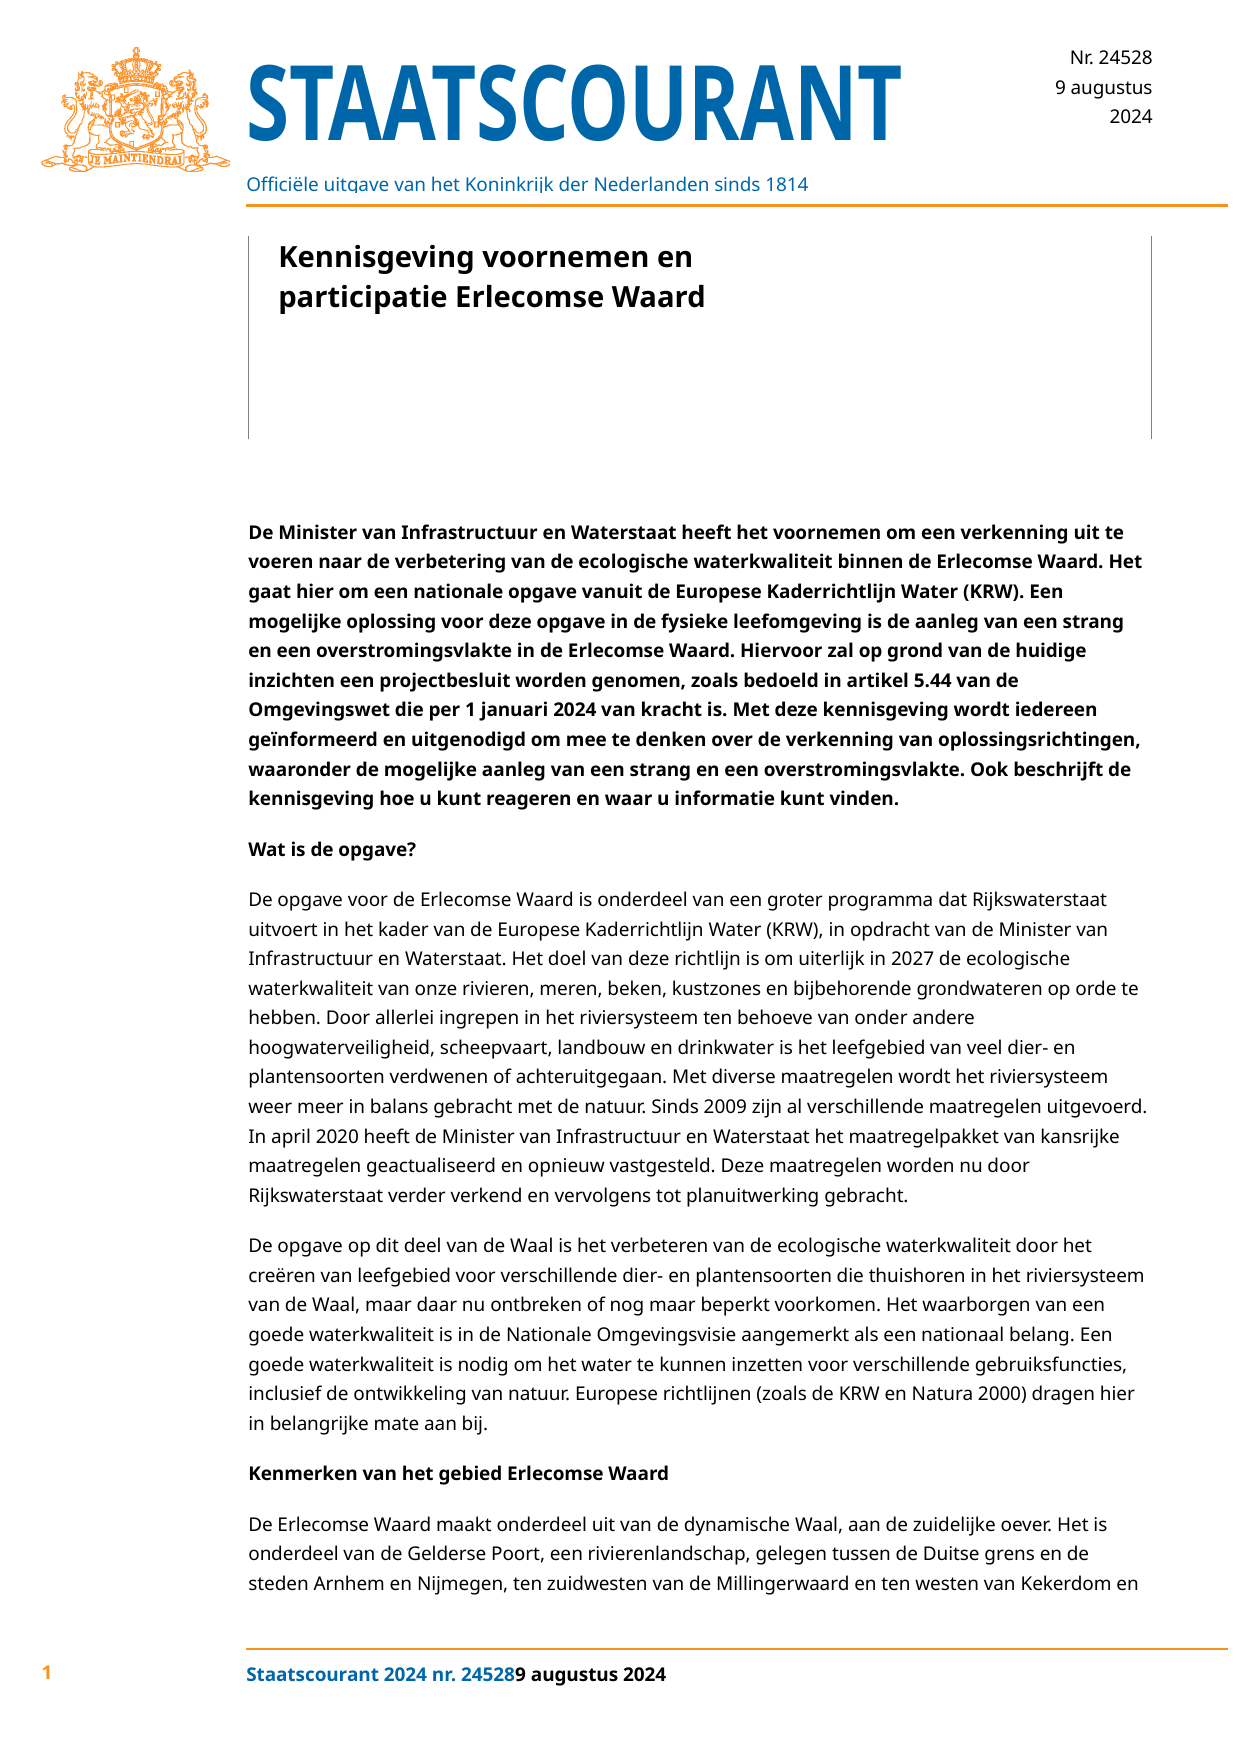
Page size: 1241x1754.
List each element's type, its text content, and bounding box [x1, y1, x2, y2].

text De opgave voor de Erlecomse Waard is onderdeel van een groter programma dat Rijkswaterstaat uitvoert in het kader van de Europese Kaderrichtlijn Water (KRW), in opdracht van de Minister van Infrastructuur en Waterstaat. Het doel van deze richtlijn is om uiterlijk in 2027 de ecologische waterkwaliteit van onze rivieren, meren, beken, kustzones en bijbehorende grondwateren op orde te hebben. Door allerlei ingrepen in het riviersysteem ten behoeve van onder andere hoogwaterveiligheid, scheepvaart, landbouw en drinkwater is het leefgebied van veel dier- en plantensoorten verdwenen of achteruitgegaan. Met diverse maatregelen wordt het riviersysteem weer meer in balans gebracht met de natuur. Sinds 2009 zijn al verschillende maatregelen uitgevoerd. In april 2020 heeft de Minister van Infrastructuur en Waterstaat het maatregelpakket van kansrijke maatregelen geactualiseerd en opnieuw vastgesteld. Deze maatregelen worden nu door Rijkswaterstaat verder verkend en vervolgens tot planuitwerking gebracht. [248, 886, 1152, 1208]
text Kenmerken van het gebied Erlecomse Waard [248, 1460, 1152, 1486]
text De Erlecomse Waard maakt onderdeel uit van de dynamische Waal, aan de zuidelijke oever. Het is onderdeel van de Gelderse Poort, een rivierenlandschap, gelegen tussen de Duitse grens en de steden Arnhem en Nijmegen, ten zuidwesten van de Millingerwaard en ten westen van Kekerdom en [248, 1511, 1152, 1596]
text De Minister van Infrastructuur en Waterstaat heeft het voornemen om een verkenning uit te voeren naar de verbetering van de ecologische waterkwaliteit binnen de Erlecomse Waard. Het gaat hier om een nationale opgave vanuit de Europese Kaderrichtlijn Water (KRW). Een mogelijke oplossing voor deze opgave in de fysieke leefomgeving is de aanleg van een strang en een overstromingsvlakte in de Erlecomse Waard. Hiervoor zal op grond van de huidige inzichten een projectbesluit worden genomen, zoals bedoeld in artikel 5.44 van de Omgevingswet die per 1 januari 2024 van kracht is. Met deze kennisgeving wordt iedereen geïnformeerd en uitgenodigd om mee te denken over de verkenning van oplossingsrichtingen, waaronder de mogelijke aanleg van een strang en een overstromingsvlakte. Ook beschrijft de kennisgeving hoe u kunt reageren en waar u informatie kunt vinden. [248, 519, 1152, 811]
table_header [1090, 236, 1151, 413]
picture [41, 47, 231, 172]
table_header Kennisgeving voornemen en participatie Erlecomse Waard [249, 236, 850, 439]
text De opgave op dit deel van de Waal is het verbeteren van de ecologische waterkwaliteit door het creëren van leefgebied voor verschillende dier- en plantensoorten die thuishoren in het riviersysteem van de Waal, maar daar nu ontbreken of nog maar beperkt voorkomen. Het waarborgen van een goede waterkwaliteit is in de Nationale Omgevingsvisie aangemerkt als een nationaal belang. Een goede waterkwaliteit is nodig om het water te kunnen inzetten voor verschillende gebruiksfuncties, inclusief de ontwikkeling van natuur. Europese richtlijnen (zoals de KRW en Natura 2000) dragen hier in belangrijke mate aan bij. [248, 1232, 1152, 1436]
table_header [850, 414, 1151, 439]
picture [912, 236, 1090, 414]
text Wat is de opgave? [248, 836, 1152, 861]
table_header [850, 236, 912, 413]
